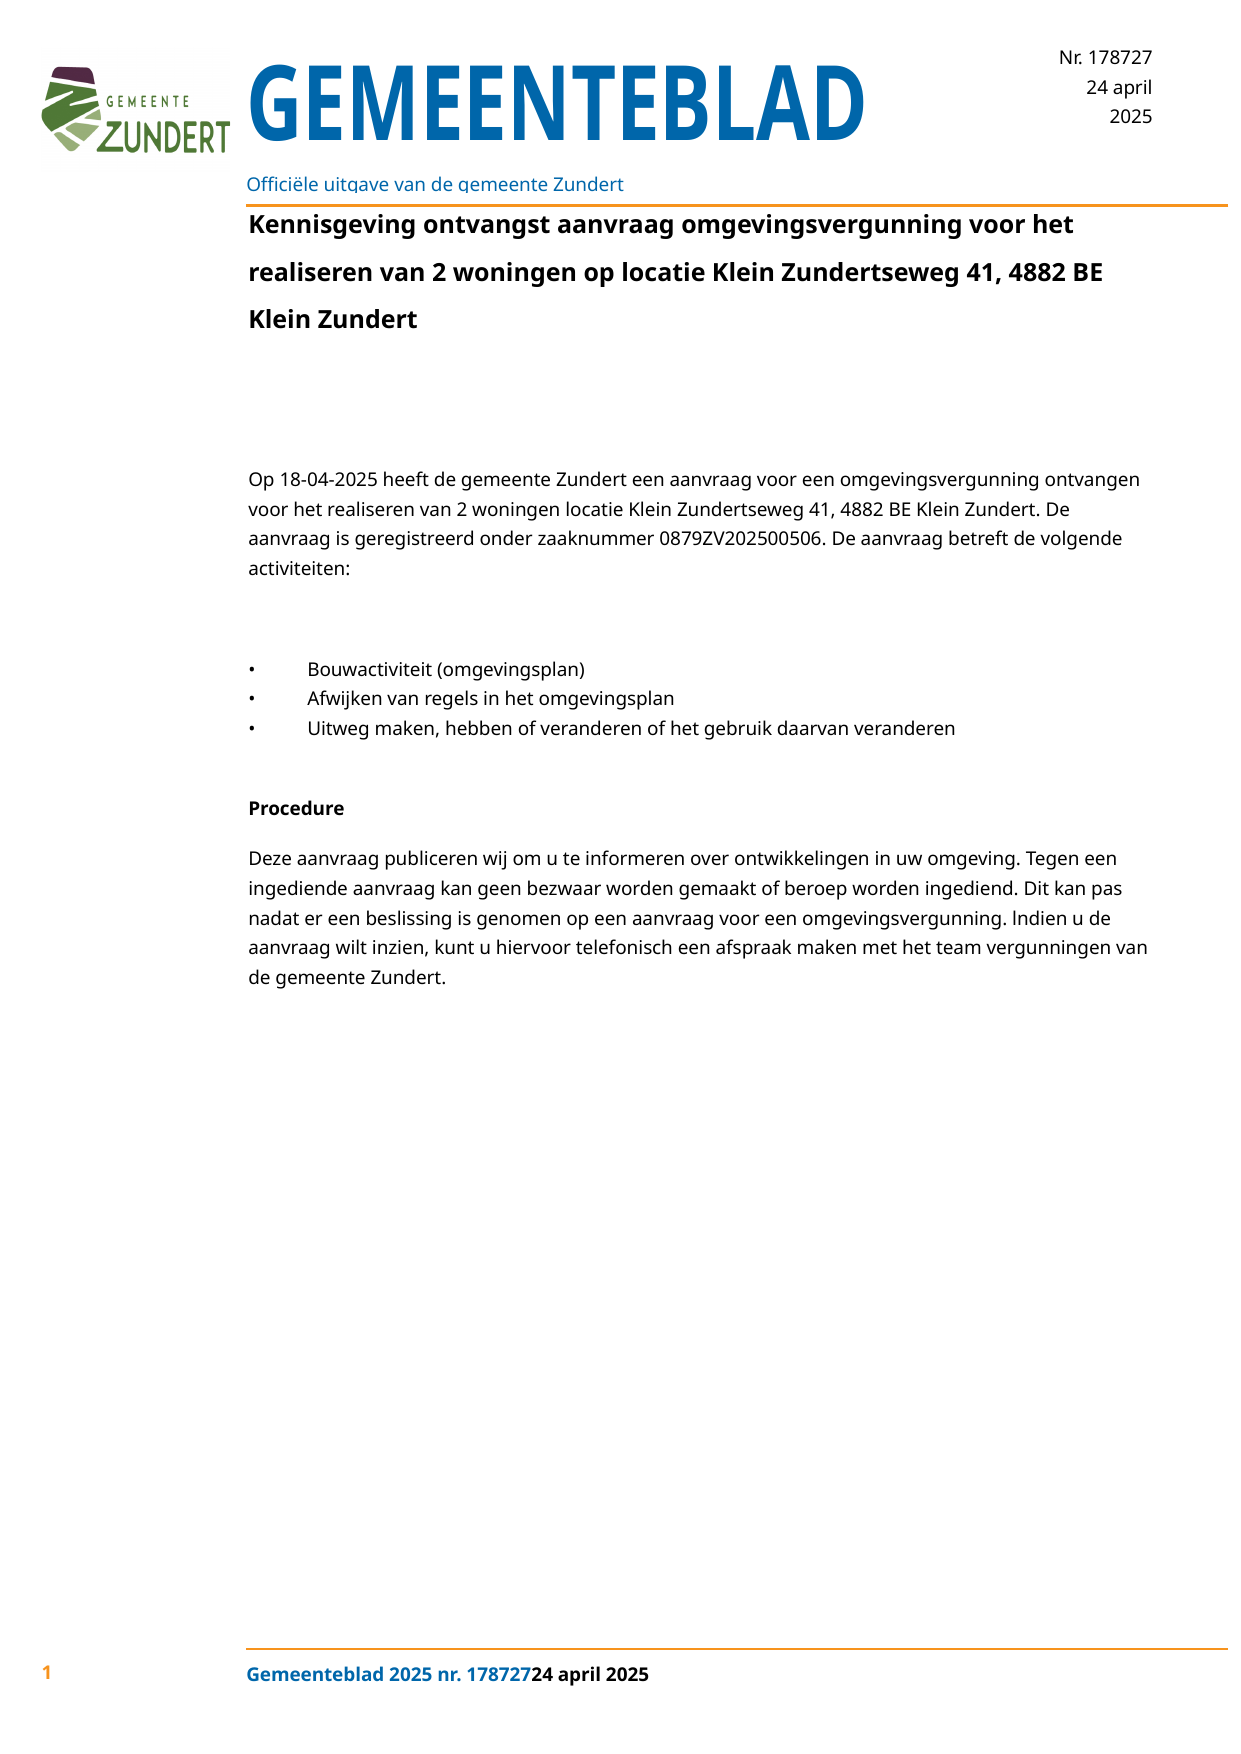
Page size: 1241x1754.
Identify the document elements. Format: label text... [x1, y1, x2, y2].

text Kennisgeving ontvangst aanvraag omgevingsvergunning voor het realiseren van 2 woningen op locatie Klein Zundertseweg 41, 4882 BE Klein Zundert [248, 207, 1152, 336]
text Op 18-04-2025 heeft de gemeente Zundert een aanvraag voor een omgevingsvergunning ontvangen voor het realiseren van 2 woningen locatie Klein Zundertseweg 41, 4882 BE Klein Zundert. De aanvraag is geregistreerd onder zaaknummer 0879ZV202500506. De aanvraag betreft de volgende activiteiten: [248, 466, 1152, 581]
list Afwijken van regels in het omgevingsplan [248, 686, 1152, 711]
text Deze aanvraag publiceren wij om u te informeren over ontwikkelingen in uw omgeving. Tegen een ingediende aanvraag kan geen bezwaar worden gemaakt of beroep worden ingediend. Dit kan pas nadat er een beslissing is genomen op een aanvraag voor een omgevingsvergunning. lndien u de aanvraag wilt inzien, kunt u hiervoor telefonisch een afspraak maken met het team vergunningen van de gemeente Zundert. [248, 846, 1152, 989]
list Uitweg maken, hebben of veranderen of het gebruik daarvan veranderen [248, 715, 1152, 741]
picture [41, 47, 231, 172]
text Procedure [248, 795, 1152, 821]
list Bouwactiviteit (omgevingsplan) [248, 656, 1152, 682]
